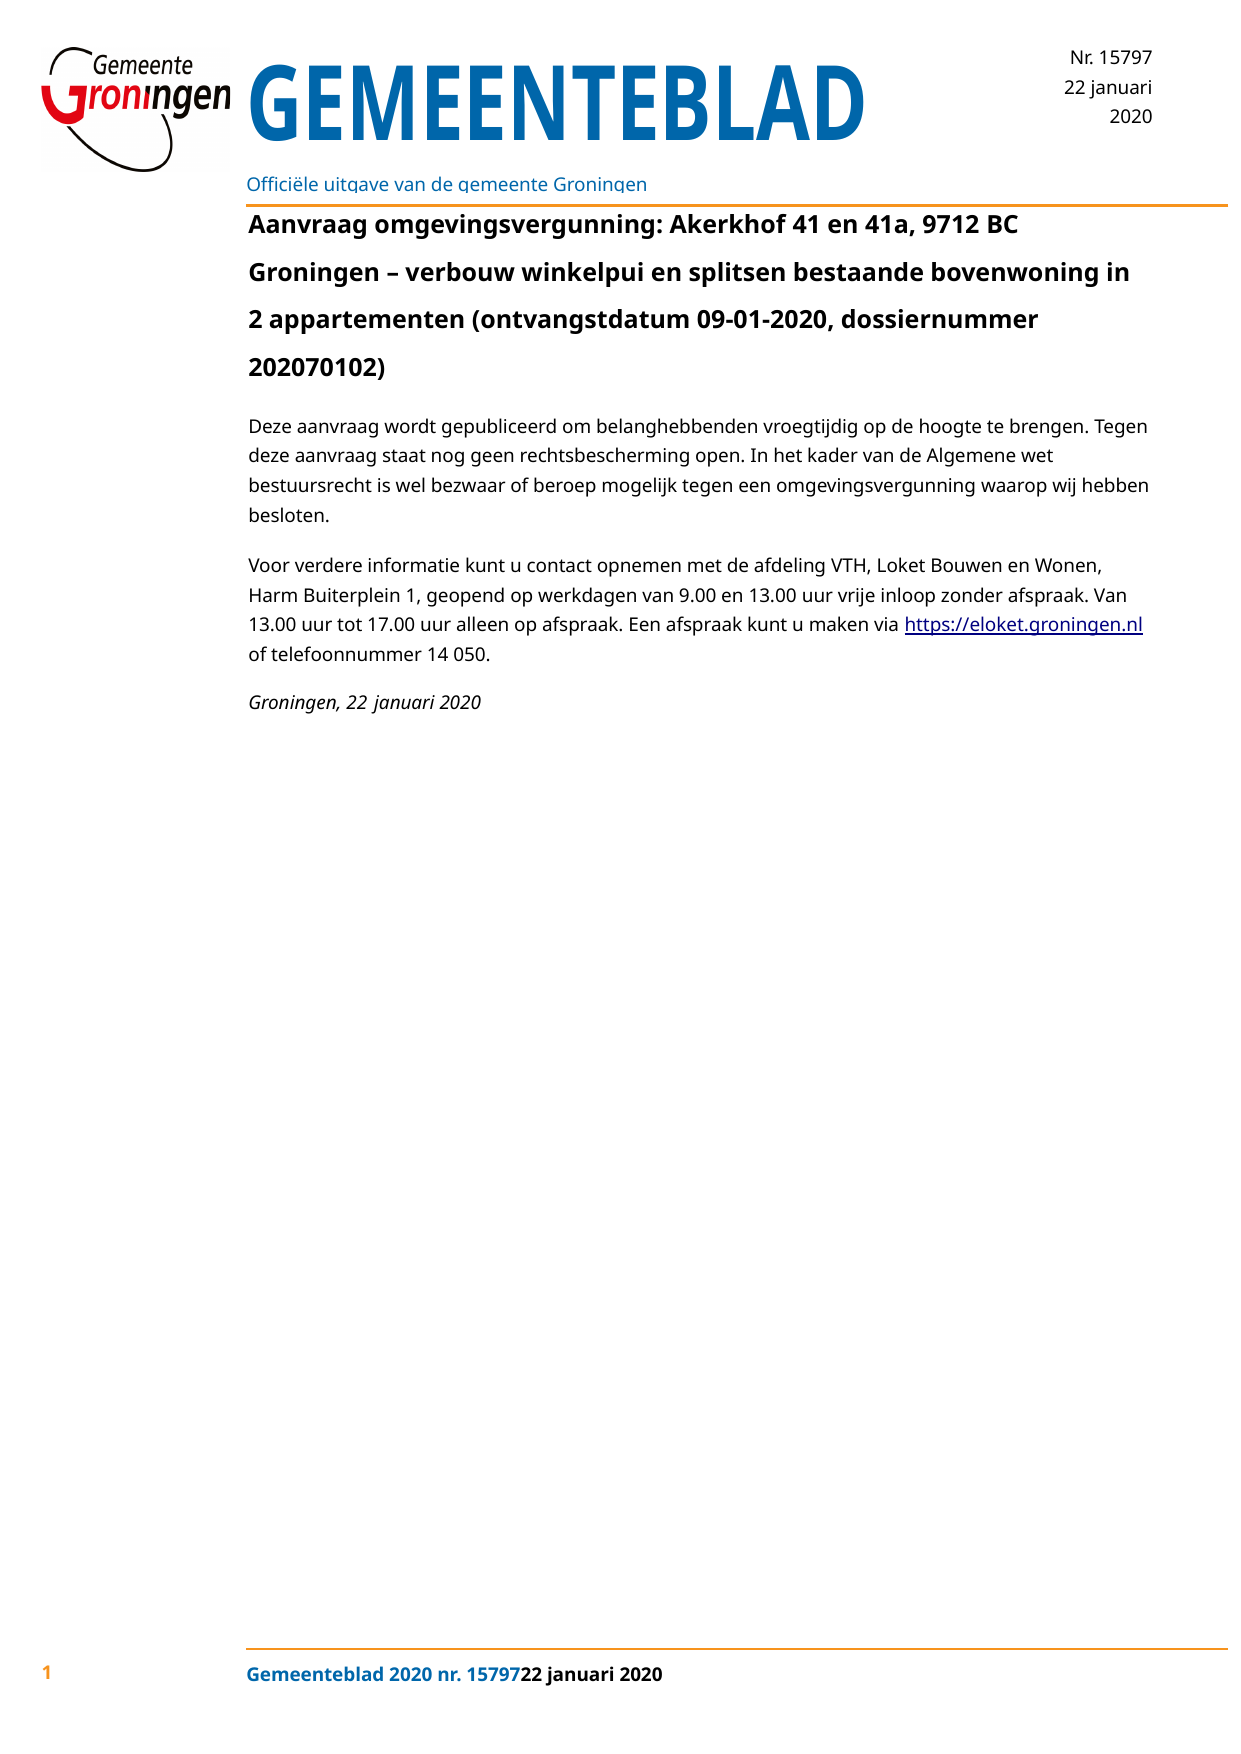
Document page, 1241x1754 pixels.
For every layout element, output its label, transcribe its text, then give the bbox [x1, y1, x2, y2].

text Aanvraag omgevingsvergunning: Akerkhof 41 en 41a, 9712 BC Groningen – verbouw winkelpui en splitsen bestaande bovenwoning in 2 appartementen (ontvangstdatum 09-01-2020, dossiernummer 202070102) [248, 207, 1152, 384]
text Groningen, 22 januari 2020 [248, 689, 1152, 714]
picture [41, 47, 231, 172]
text Deze aanvraag wordt gepubliceerd om belanghebbenden vroegtijdig op de hoogte te brengen. Tegen deze aanvraag staat nog geen rechtsbescherming open. In het kader van de Algemene wet bestuursrecht is wel bezwaar of beroep mogelijk tegen een omgevingsvergunning waarop wij hebben besloten. [248, 413, 1152, 528]
text Voor verdere informatie kunt u contact opnemen met de afdeling VTH, Loket Bouwen en Wonen, Harm Buiterplein 1, geopend op werkdagen van 9.00 en 13.00 uur vrije inloop zonder afspraak. Van 13.00 uur tot 17.00 uur alleen op afspraak. Een afspraak kunt u maken via https://eloket.groningen.nl of telefoonnummer 14 050. [248, 552, 1152, 667]
